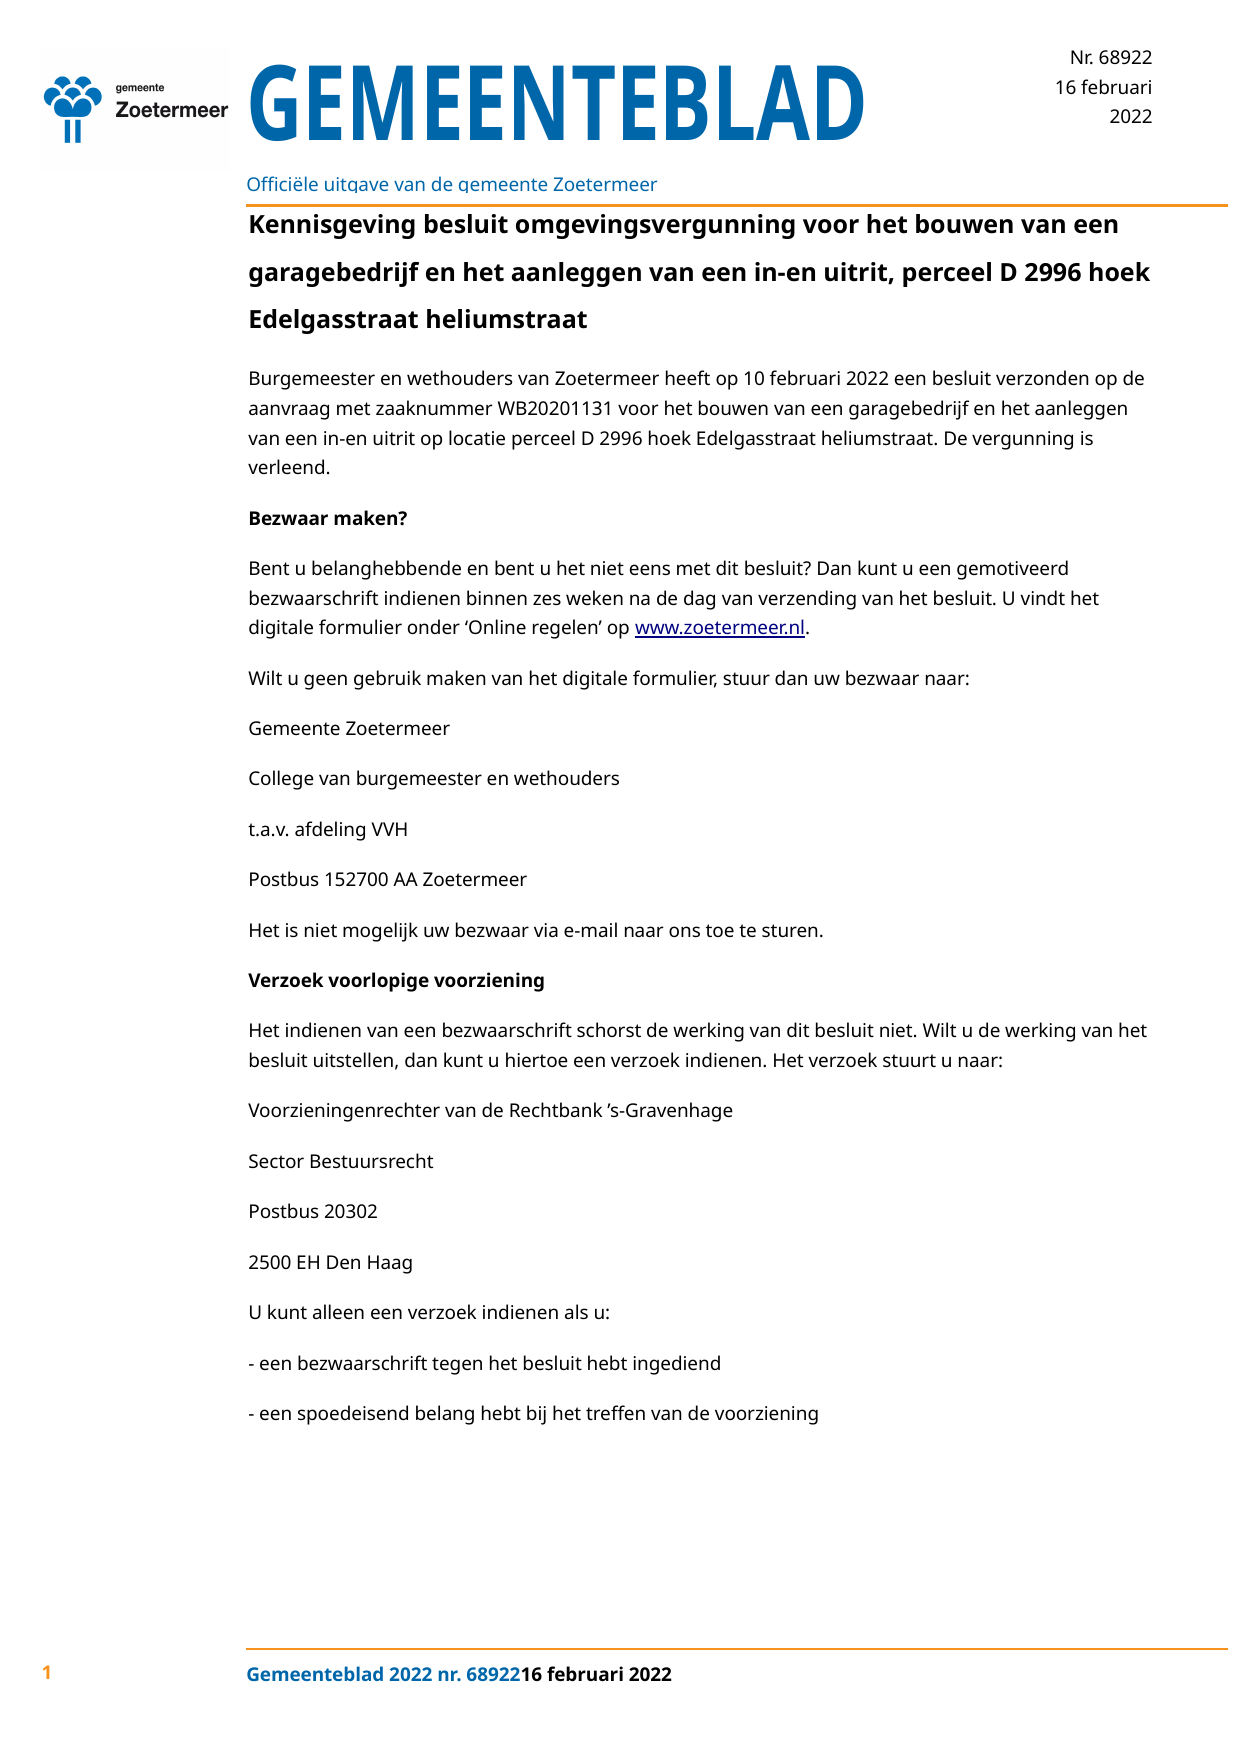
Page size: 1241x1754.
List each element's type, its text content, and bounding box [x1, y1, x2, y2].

text Gemeente Zoetermeer [248, 715, 1152, 741]
text Bezwaar maken? [248, 505, 1152, 530]
text Verzoek voorlopige voorziening [248, 967, 1152, 993]
text - een spoedeisend belang hebt bij het treffen van de voorziening [248, 1400, 1152, 1426]
text Sector Bestuursrecht [248, 1148, 1152, 1174]
text 2500 EH Den Haag [248, 1249, 1152, 1274]
text Postbus 152700 AA Zoetermeer [248, 866, 1152, 892]
text t.a.v. afdeling VVH [248, 816, 1152, 842]
text Bent u belanghebbende en bent u het niet eens met dit besluit? Dan kunt u een gemotiveerd bezwaarschrift indienen binnen zes weken na de dag van verzending van het besluit. U vindt het digitale formulier onder ‘Online regelen’ op www.zoetermeer.nl. [248, 555, 1152, 640]
text - een bezwaarschrift tegen het besluit hebt ingediend [248, 1350, 1152, 1375]
text Het is niet mogelijk uw bezwaar via e-mail naar ons toe te sturen. [248, 917, 1152, 942]
text Voorzieningenrechter van de Rechtbank ’s-Gravenhage [248, 1098, 1152, 1123]
text Wilt u geen gebruik maken van het digitale formulier, stuur dan uw bezwaar naar: [248, 665, 1152, 690]
picture [41, 47, 231, 172]
text U kunt alleen een verzoek indienen als u: [248, 1299, 1152, 1325]
text Burgemeester en wethouders van Zoetermeer heeft op 10 februari 2022 een besluit verzonden op de aanvraag met zaaknummer WB20201131 voor het bouwen van een garagebedrijf en het aanleggen van een in-en uitrit op locatie perceel D 2996 hoek Edelgasstraat heliumstraat. De vergunning is verleend. [248, 366, 1152, 480]
text Postbus 20302 [248, 1198, 1152, 1224]
text Het indienen van een bezwaarschrift schorst de werking van dit besluit niet. Wilt u de werking van het besluit uitstellen, dan kunt u hiertoe een verzoek indienen. Het verzoek stuurt u naar: [248, 1018, 1152, 1073]
text College van burgemeester en wethouders [248, 766, 1152, 791]
text Kennisgeving besluit omgevingsvergunning voor het bouwen van een garagebedrijf en het aanleggen van een in-en uitrit, perceel D 2996 hoek Edelgasstraat heliumstraat [248, 207, 1152, 336]
